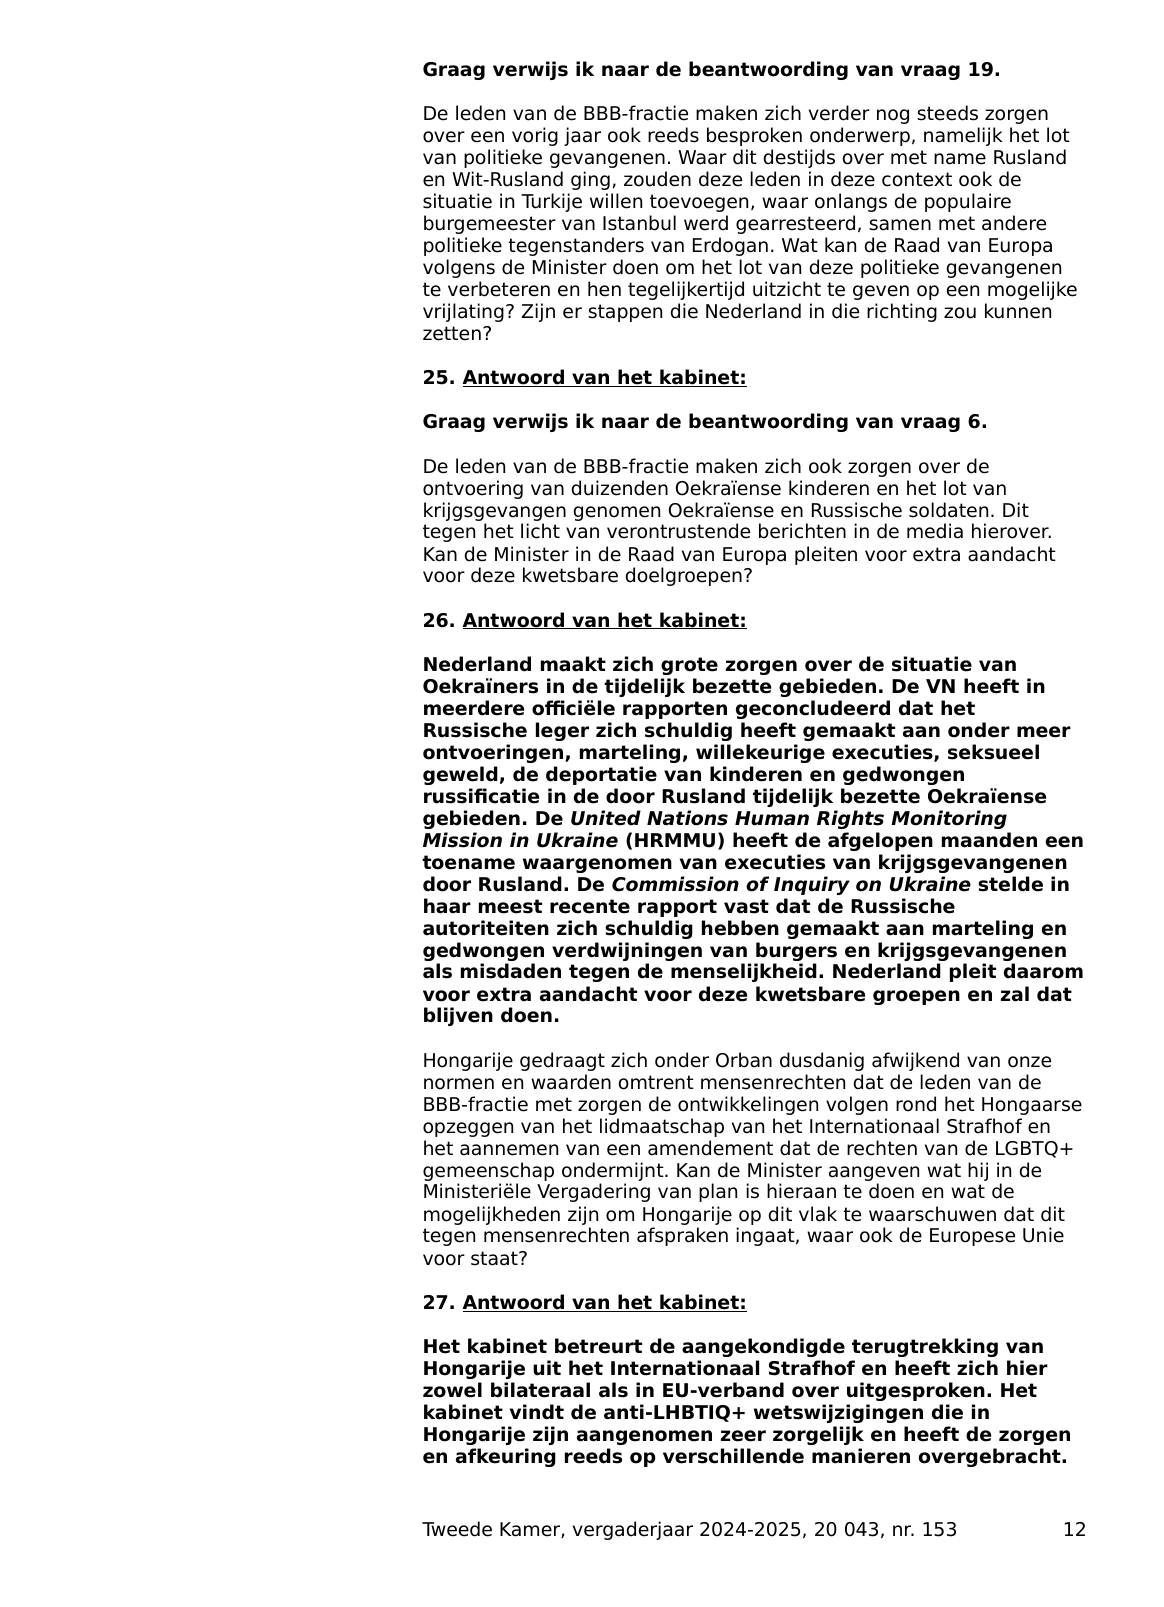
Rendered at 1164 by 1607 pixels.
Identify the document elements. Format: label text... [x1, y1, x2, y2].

text 27. Antwoord van het kabinet: [422, 1292, 1087, 1313]
text 26. Antwoord van het kabinet: [422, 609, 1087, 632]
text Nederland maakt zich grote zorgen over de situatie van Oekraïners in de tijdelijk bezette gebieden. De VN heeft in meerdere officiële rapporten geconcludeerd dat het Russische leger zich schuldig heeft gemaakt aan onder meer ontvoeringen, marteling, willekeurige executies, seksueel geweld, de deportatie van kinderen en gedwongen russificatie in de door Rusland tijdelijk bezette Oekraïense gebieden. De United Nations Human Rights Monitoring Mission in Ukraine (HRMMU) heeft de afgelopen maanden een toename waargenomen van executies van krijgsgevangenen door Rusland. De Commission of Inquiry on Ukraine stelde in haar meest recente rapport vast dat de Russische autoriteiten zich schuldig hebben gemaakt aan marteling en gedwongen verdwijningen van burgers en krijgsgevangenen als misdaden tegen de menselijkheid. Nederland pleit daarom voor extra aandacht voor deze kwetsbare groepen en zal dat blijven doen. [422, 654, 1087, 1027]
text De leden van de BBB-fractie maken zich ook zorgen over de ontvoering van duizenden Oekraïense kinderen en het lot van krijgsgevangen genomen Oekraïense en Russische soldaten. Dit tegen het licht van verontrustende berichten in de media hierover. Kan de Minister in de Raad van Europa pleiten voor extra aandacht voor deze kwetsbare doelgroepen? [422, 456, 1087, 587]
text Graag verwijs ik naar de beantwoording van vraag 6. [422, 411, 1087, 433]
text Graag verwijs ik naar de beantwoording van vraag 19. [422, 59, 1087, 81]
text 25. Antwoord van het kabinet: [422, 367, 1087, 389]
text Het kabinet betreurt de aangekondigde terugtrekking van Hongarije uit het Internationaal Strafhof en heeft zich hier zowel bilateraal als in EU-verband over uitgesproken. Het kabinet vindt de anti-LHBTIQ+ wetswijzigingen die in Hongarije zijn aangenomen zeer zorgelijk en heeft de zorgen en afkeuring reeds op verschillende manieren overgebracht. [422, 1336, 1087, 1468]
text Hongarije gedraagt zich onder Orban dusdanig afwijkend van onze normen en waarden omtrent mensenrechten dat de leden van de BBB-fractie met zorgen de ontwikkelingen volgen rond het Hongaarse opzeggen van het lidmaatschap van het Internationaal Strafhof en het aannemen van een amendement dat de rechten van de LGBTQ+ gemeenschap ondermijnt. Kan de Minister aangeven wat hij in de Ministeriële Vergadering van plan is hieraan te doen en wat de mogelijkheden zijn om Hongarije op dit vlak te waarschuwen dat dit tegen mensenrechten afspraken ingaat, waar ook de Europese Unie voor staat? [422, 1049, 1087, 1269]
text De leden van de BBB-fractie maken zich verder nog steeds zorgen over een vorig jaar ook reeds besproken onderwerp, namelijk het lot van politieke gevangenen. Waar dit destijds over met name Rusland en Wit-Rusland ging, zouden deze leden in deze context ook de situatie in Turkije willen toevoegen, waar onlangs de populaire burgemeester van Istanbul werd gearresteerd, samen met andere politieke tegenstanders van Erdogan. Wat kan de Raad van Europa volgens de Minister doen om het lot van deze politieke gevangenen te verbeteren en hen tegelijkertijd uitzicht te geven op een mogelijke vrijlating? Zijn er stappen die Nederland in die richting zou kunnen zetten? [422, 103, 1087, 345]
